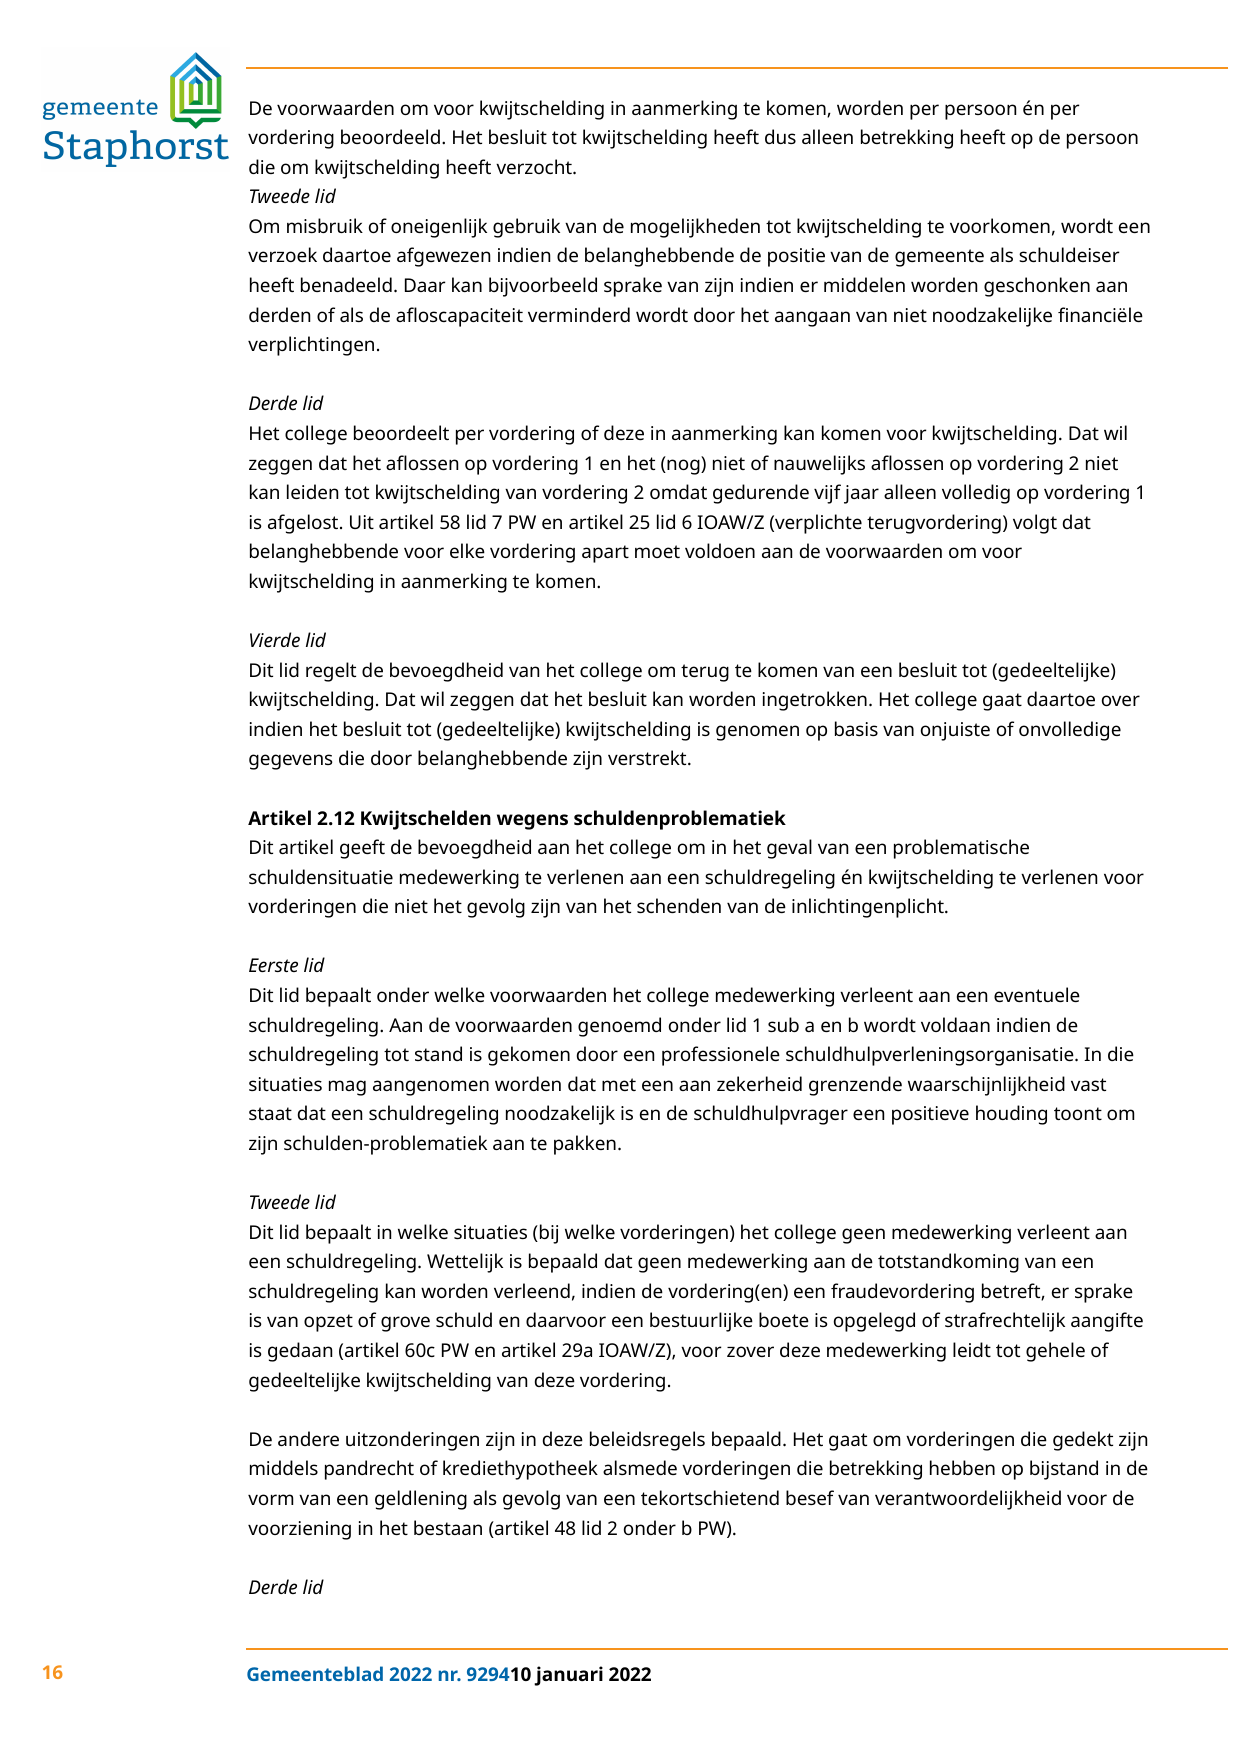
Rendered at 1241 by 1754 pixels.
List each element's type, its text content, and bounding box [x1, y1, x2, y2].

text De andere uitzonderingen zijn in deze beleidsregels bepaald. Het gaat om vorderingen die gedekt zijn middels pandrecht of krediethypotheek alsmede vorderingen die betrekking hebben op bijstand in de vorm van een geldlening als gevolg van een tekortschietend besef van verantwoordelijkheid voor de voorziening in het bestaan (artikel 48 lid 2 onder b PW). [248, 1426, 1152, 1541]
text Dit lid bepaalt in welke situaties (bij welke vorderingen) het college geen medewerking verleent aan een schuldregeling. Wettelijk is bepaald dat geen medewerking aan de totstandkoming van een schuldregeling kan worden verleend, indien de vordering(en) een fraudevordering betreft, er sprake is van opzet of grove schuld en daarvoor een bestuurlijke boete is opgelegd of strafrechtelijk aangifte is gedaan (artikel 60c PW en artikel 29a IOAW/Z), voor zover deze medewerking leidt tot gehele of gedeeltelijke kwijtschelding van deze vordering. [248, 1219, 1152, 1393]
text De voorwaarden om voor kwijtschelding in aanmerking te komen, worden per persoon én per vordering beoordeeld. Het besluit tot kwijtschelding heeft dus alleen betrekking heeft op de persoon die om kwijtschelding heeft verzocht. [248, 95, 1152, 180]
text Dit lid bepaalt onder welke voorwaarden het college medewerking verleent aan een eventuele schuldregeling. Aan de voorwaarden genoemd onder lid 1 sub a en b wordt voldaan indien de schuldregeling tot stand is gekomen door een professionele schuldhulpverleningsorganisatie. In die situaties mag aangenomen worden dat met een aan zekerheid grenzende waarschijnlijkheid vast staat dat een schuldregeling noodzakelijk is en de schuldhulpvrager een positieve houding toont om zijn schulden-problematiek aan te pakken. [248, 982, 1152, 1156]
picture [41, 47, 231, 172]
text Eerste lid [248, 953, 1152, 978]
text Vierde lid [248, 627, 1152, 653]
text Dit artikel geeft de bevoegdheid aan het college om in het geval van een problematische schuldensituatie medewerking te verlenen aan een schuldregeling én kwijtschelding te verlenen voor vorderingen die niet het gevolg zijn van het schenden van de inlichtingenplicht. [248, 834, 1152, 919]
text Artikel 2.12 Kwijtschelden wegens schuldenproblematiek [248, 805, 1152, 831]
text Dit lid regelt de bevoegdheid van het college om terug te komen van een besluit tot (gedeeltelijke) kwijtschelding. Dat wil zeggen dat het besluit kan worden ingetrokken. Het college gaat daartoe over indien het besluit tot (gedeeltelijke) kwijtschelding is genomen op basis van onjuiste of onvolledige gegevens die door belanghebbende zijn verstrekt. [248, 657, 1152, 771]
text Derde lid [248, 391, 1152, 416]
text Tweede lid [248, 1189, 1152, 1215]
text Het college beoordeelt per vordering of deze in aanmerking kan komen voor kwijtschelding. Dat wil zeggen dat het aflossen op vordering 1 en het (nog) niet of nauwelijks aflossen op vordering 2 niet kan leiden tot kwijtschelding van vordering 2 omdat gedurende vijf jaar alleen volledig op vordering 1 is afgelost. Uit artikel 58 lid 7 PW en artikel 25 lid 6 IOAW/Z (verplichte terugvordering) volgt dat belanghebbende voor elke vordering apart moet voldoen aan de voorwaarden om voor kwijtschelding in aanmerking te komen. [248, 420, 1152, 594]
text Tweede lid [248, 183, 1152, 209]
text Derde lid [248, 1574, 1152, 1600]
text Om misbruik of oneigenlijk gebruik van de mogelijkheden tot kwijtschelding te voorkomen, wordt een verzoek daartoe afgewezen indien de belanghebbende de positie van de gemeente als schuldeiser heeft benadeeld. Daar kan bijvoorbeeld sprake van zijn indien er middelen worden geschonken aan derden of als de afloscapaciteit verminderd wordt door het aangaan van niet noodzakelijke financiële verplichtingen. [248, 213, 1152, 357]
